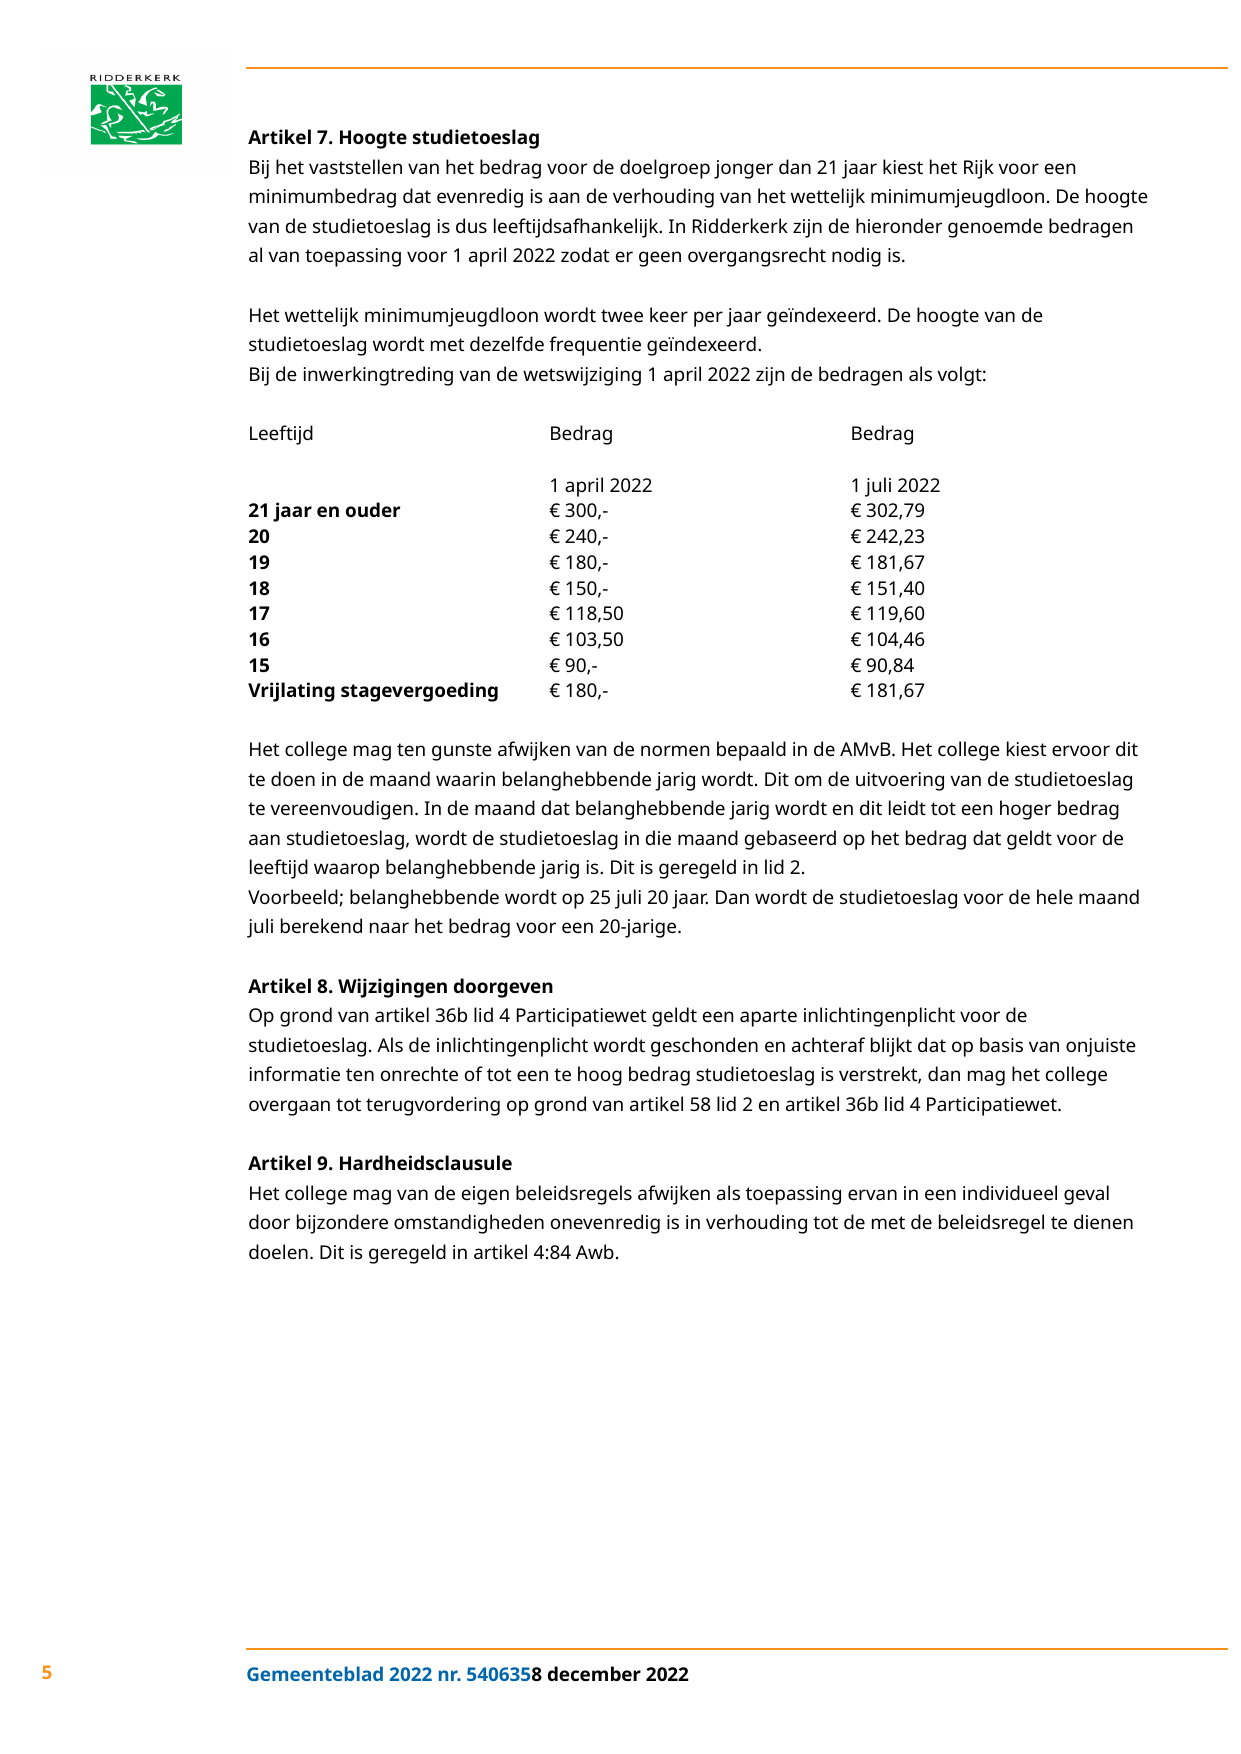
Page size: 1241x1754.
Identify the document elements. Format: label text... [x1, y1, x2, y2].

table_cell € 104,46 [850, 626, 1152, 652]
text Op grond van artikel 36b lid 4 Participatiewet geldt een aparte inlichtingenplicht voor de studietoeslag. Als de inlichtingenplicht wordt geschonden en achteraf blijkt dat op basis van onjuiste informatie ten onrechte of tot een te hoog bedrag studietoeslag is verstrekt, dan mag het college overgaan tot terugvordering op grond van artikel 58 lid 2 en artikel 36b lid 4 Participatiewet. [248, 1002, 1152, 1117]
table_cell € 118,50 [549, 600, 850, 626]
table_cell [248, 446, 549, 472]
table_cell 17 [248, 600, 549, 626]
table_cell [248, 472, 549, 497]
table_cell € 151,40 [850, 575, 1152, 600]
table_cell 19 [248, 549, 549, 575]
table_cell € 90,- [549, 652, 850, 678]
table_cell 1 juli 2022 [850, 472, 1152, 497]
text Bij de inwerkingtreding van de wetswijziging 1 april 2022 zijn de bedragen als volgt: [248, 361, 1152, 387]
table_cell € 180,- [549, 678, 850, 703]
table_cell 1 april 2022 [549, 472, 850, 497]
table_cell € 302,79 [850, 498, 1152, 523]
table_header Leeftijd [248, 420, 549, 446]
table_cell € 300,- [549, 498, 850, 523]
table_cell 20 [248, 523, 549, 549]
table_cell 21 jaar en ouder [248, 498, 549, 523]
text Artikel 8. Wijzigingen doorgeven [248, 973, 1152, 998]
table_cell 18 [248, 575, 549, 600]
table_cell € 240,- [549, 523, 850, 549]
picture [41, 47, 231, 172]
table_cell [850, 446, 1152, 472]
table_cell Vrijlating stagevergoeding [248, 678, 549, 703]
table_cell [549, 446, 850, 472]
table_cell € 90,84 [850, 652, 1152, 678]
table_cell € 181,67 [850, 678, 1152, 703]
table_cell € 103,50 [549, 626, 850, 652]
text Artikel 7. Hoogte studietoeslag [248, 124, 1152, 150]
text Voorbeeld; belanghebbende wordt op 25 juli 20 jaar. Dan wordt de studietoeslag voor de hele maand juli berekend naar het bedrag voor een 20-jarige. [248, 884, 1152, 939]
text Het college mag ten gunste afwijken van de normen bepaald in de AMvB. Het college kiest ervoor dit te doen in de maand waarin belanghebbende jarig wordt. Dit om de uitvoering van de studietoeslag te vereenvoudigen. In de maand dat belanghebbende jarig wordt en dit leidt tot een hoger bedrag aan studietoeslag, wordt de studietoeslag in die maand gebaseerd op het bedrag dat geldt voor de leeftijd waarop belanghebbende jarig is. Dit is geregeld in lid 2. [248, 736, 1152, 880]
table_cell 16 [248, 626, 549, 652]
text Het college mag van de eigen beleidsregels afwijken als toepassing ervan in een individueel geval door bijzondere omstandigheden onevenredig is in verhouding tot de met de beleidsregel te dienen doelen. Dit is geregeld in artikel 4:84 Awb. [248, 1180, 1152, 1265]
table_cell € 150,- [549, 575, 850, 600]
text Het wettelijk minimumjeugdloon wordt twee keer per jaar geïndexeerd. De hoogte van de studietoeslag wordt met dezelfde frequentie geïndexeerd. [248, 302, 1152, 357]
table_header Bedrag [850, 420, 1152, 446]
table_cell 15 [248, 652, 549, 678]
table_header Bedrag [549, 420, 850, 446]
text Artikel 9. Hardheidsclausule [248, 1150, 1152, 1176]
table_cell € 181,67 [850, 549, 1152, 575]
text Bij het vaststellen van het bedrag voor de doelgroep jonger dan 21 jaar kiest het Rijk voor een minimumbedrag dat evenredig is aan de verhouding van het wettelijk minimumjeugdloon. De hoogte van de studietoeslag is dus leeftijdsafhankelijk. In Ridderkerk zijn de hieronder genoemde bedragen al van toepassing voor 1 april 2022 zodat er geen overgangsrecht nodig is. [248, 154, 1152, 268]
table_cell € 242,23 [850, 523, 1152, 549]
table_cell € 119,60 [850, 600, 1152, 626]
table_cell € 180,- [549, 549, 850, 575]
